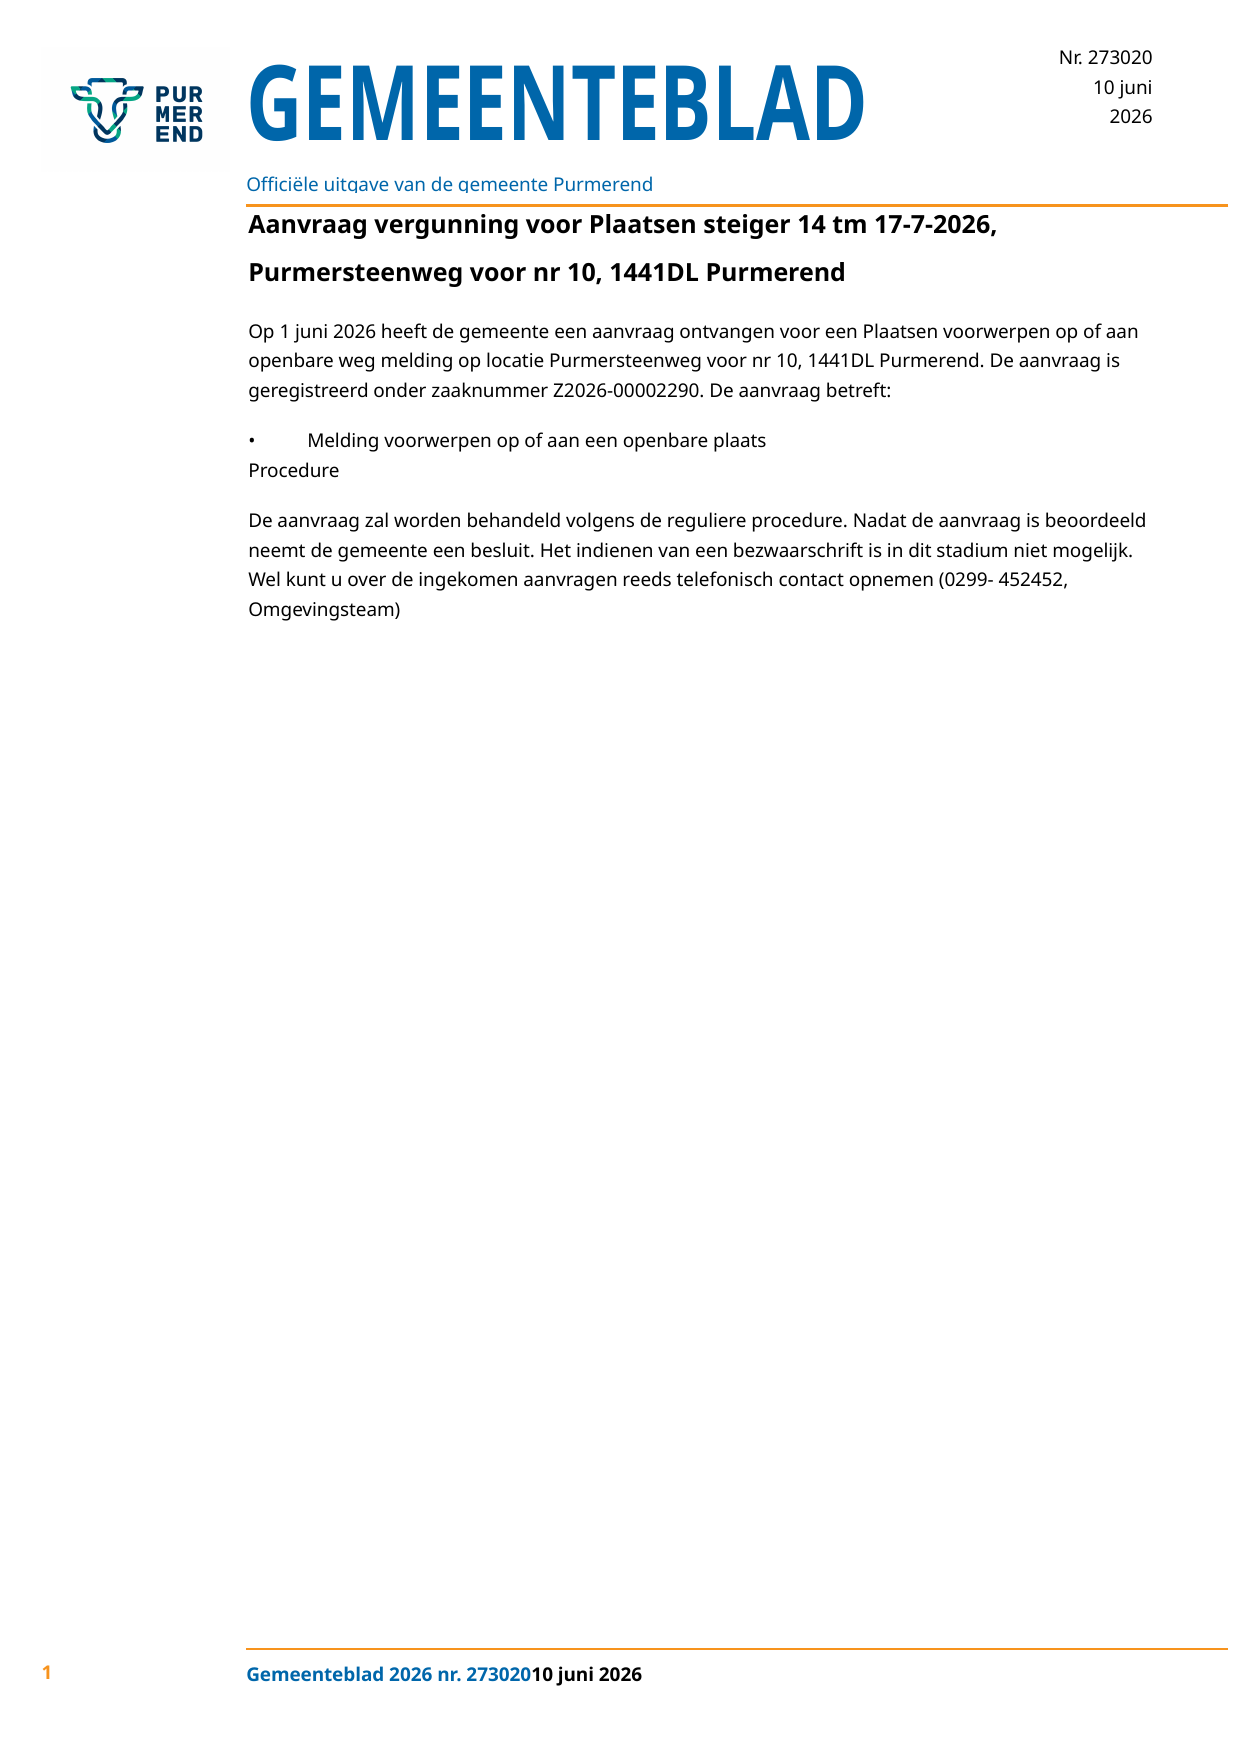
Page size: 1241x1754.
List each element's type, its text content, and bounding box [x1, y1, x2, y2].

text De aanvraag zal worden behandeld volgens de reguliere procedure. Nadat de aanvraag is beoordeeld neemt de gemeente een besluit. Het indienen van een bezwaarschrift is in dit stadium niet mogelijk. Wel kunt u over de ingekomen aanvragen reeds telefonisch contact opnemen (0299- 452452, Omgevingsteam) [248, 507, 1152, 622]
text Procedure [248, 457, 1152, 483]
text Aanvraag vergunning voor Plaatsen steiger 14 tm 17-7-2026, Purmersteenweg voor nr 10, 1441DL Purmerend [248, 207, 1152, 288]
picture [41, 47, 231, 172]
text Op 1 juni 2026 heeft de gemeente een aanvraag ontvangen voor een Plaatsen voorwerpen op of aan openbare weg melding op locatie Purmersteenweg voor nr 10, 1441DL Purmerend. De aanvraag is geregistreerd onder zaaknummer Z2026-00002290. De aanvraag betreft: [248, 318, 1152, 403]
list Melding voorwerpen op of aan een openbare plaats [248, 427, 1152, 453]
